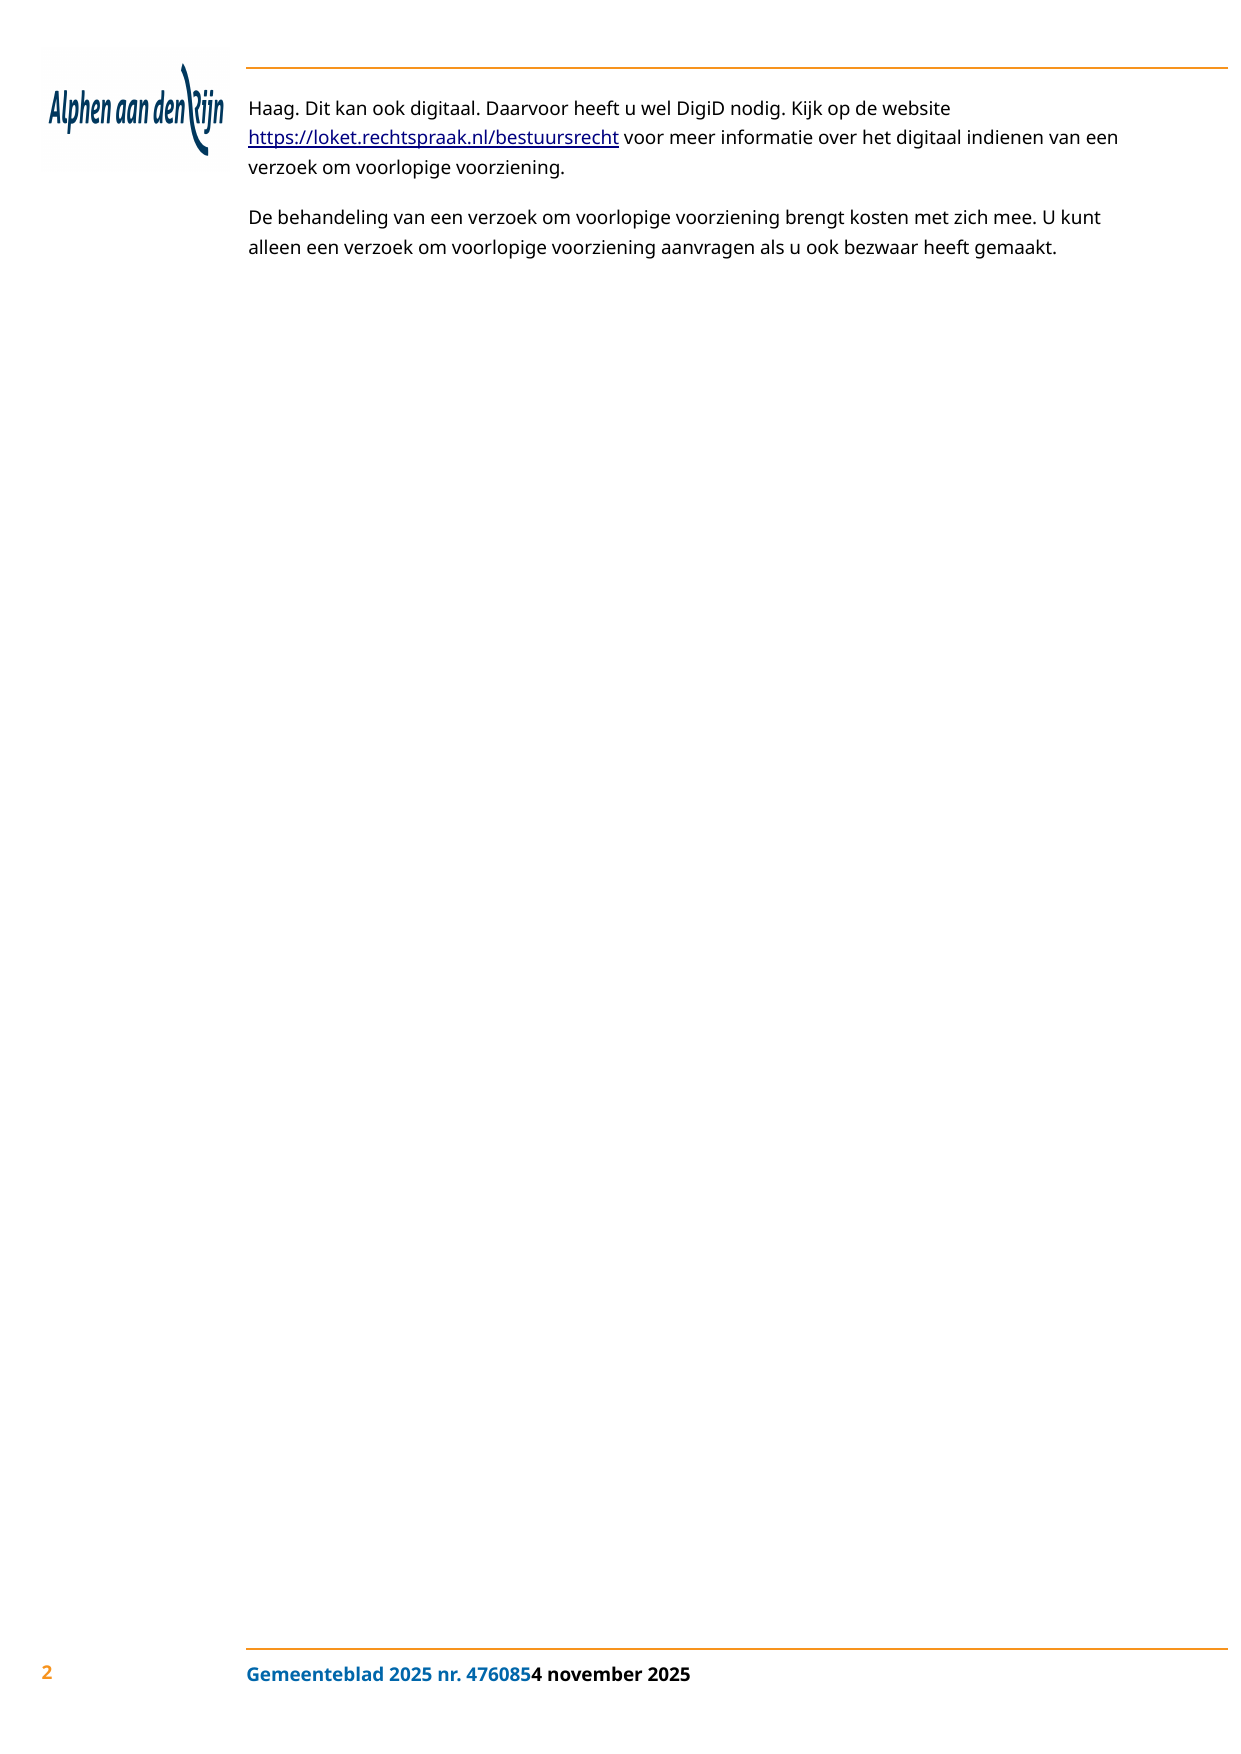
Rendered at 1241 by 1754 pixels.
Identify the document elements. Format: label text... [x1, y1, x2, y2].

text De behandeling van een verzoek om voorlopige voorziening brengt kosten met zich mee. U kunt alleen een verzoek om voorlopige voorziening aanvragen als u ook bezwaar heeft gemaakt. [248, 204, 1152, 260]
text Haag. Dit kan ook digitaal. Daarvoor heeft u wel DigiD nodig. Kijk op de website https://loket.rechtspraak.nl/bestuursrecht voor meer informatie over het digitaal indienen van een verzoek om voorlopige voorziening. [248, 95, 1152, 180]
picture [41, 47, 231, 172]
